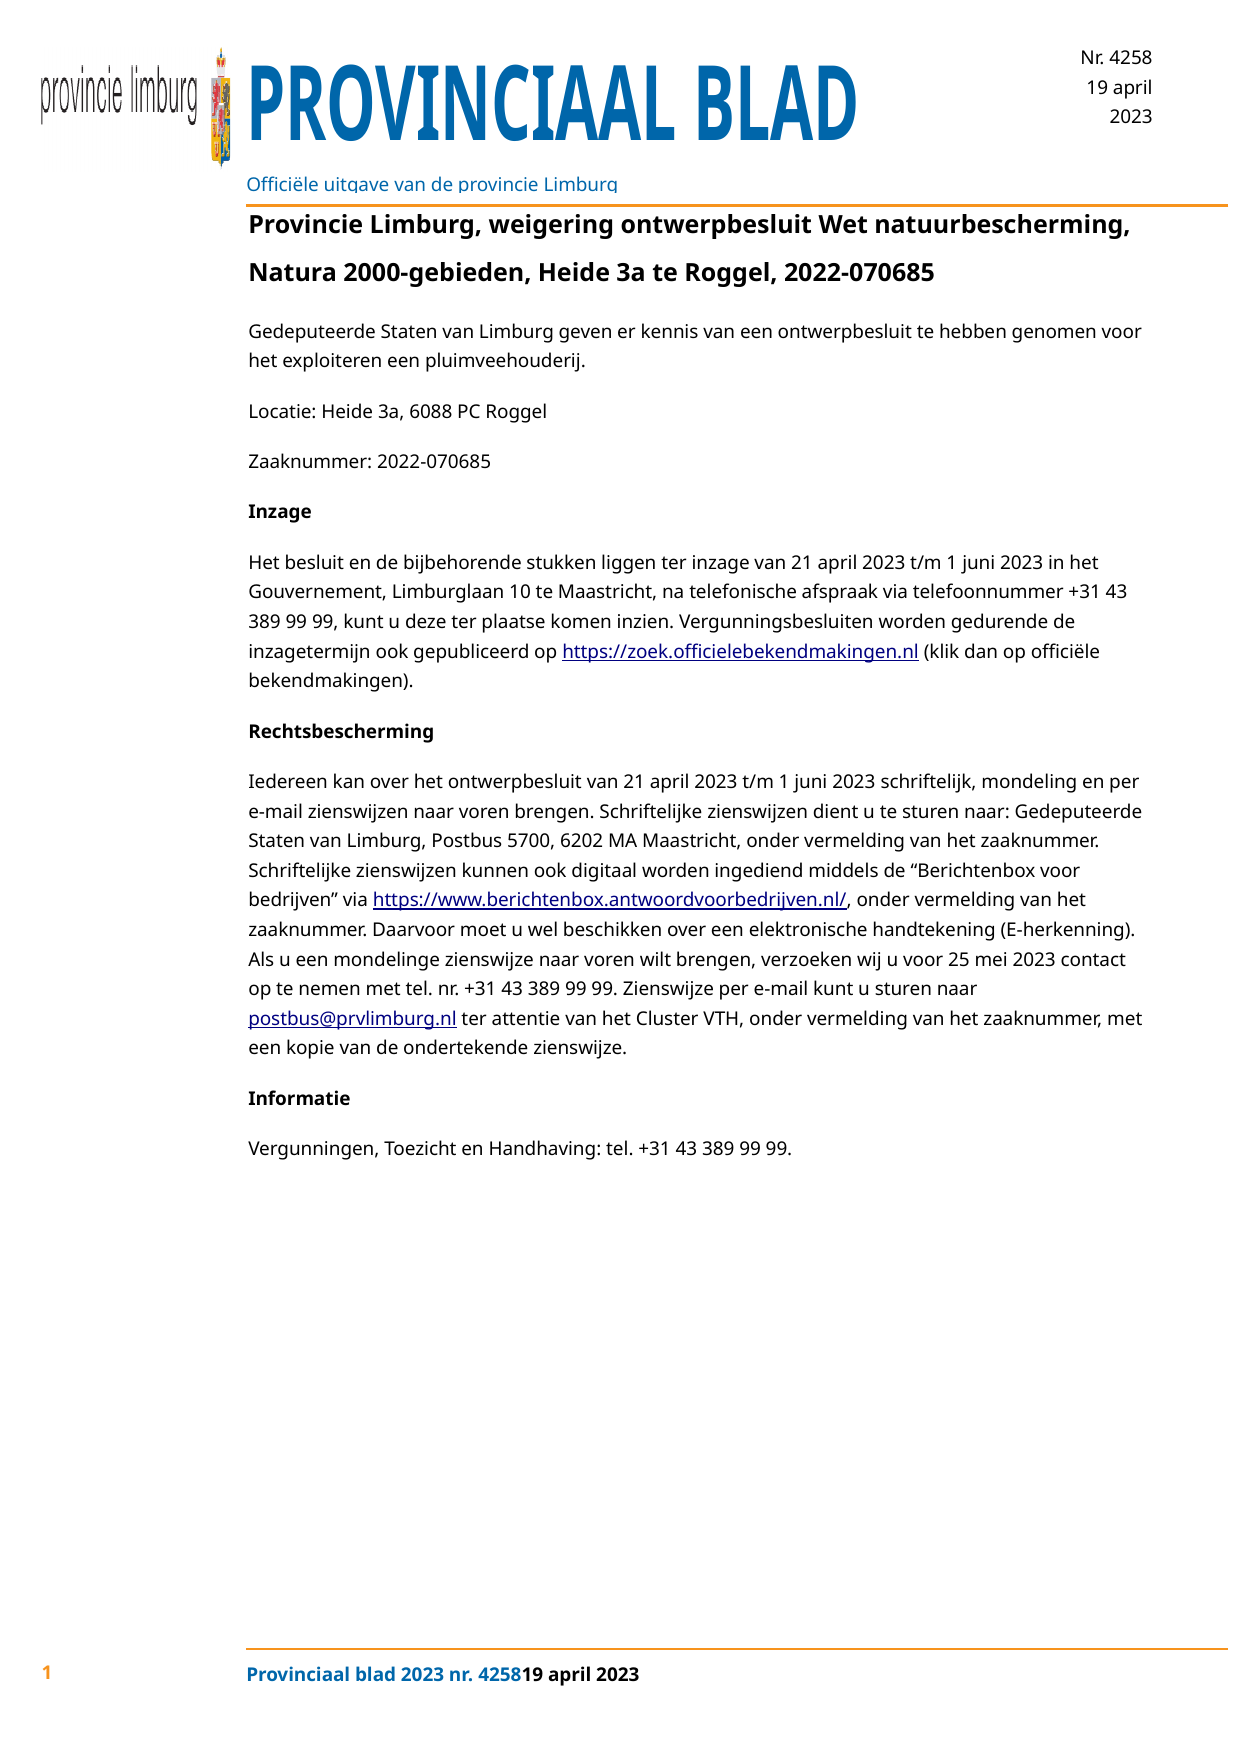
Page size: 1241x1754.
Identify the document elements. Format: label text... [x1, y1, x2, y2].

text Rechtsbescherming [248, 718, 1152, 744]
text Locatie: Heide 3a, 6088 PC Roggel [248, 398, 1152, 424]
text Provincie Limburg, weigering ontwerpbesluit Wet natuurbescherming, Natura 2000-gebieden, Heide 3a te Roggel, 2022-070685 [248, 207, 1152, 288]
text Informatie [248, 1085, 1152, 1111]
picture [41, 47, 231, 172]
text Vergunningen, Toezicht en Handhaving: tel. +31 43 389 99 99. [248, 1135, 1152, 1161]
text Zaaknummer: 2022-070685 [248, 448, 1152, 474]
text Inzage [248, 499, 1152, 524]
text Het besluit en de bijbehorende stukken liggen ter inzage van 21 april 2023 t/m 1 juni 2023 in het Gouvernement, Limburglaan 10 te Maastricht, na telefonische afspraak via telefoonnummer +31 43 389 99 99, kunt u deze ter plaatse komen inzien. Vergunningsbesluiten worden gedurende de inzagetermijn ook gepubliceerd op https://zoek.officielebekendmakingen.nl (klik dan op officiële bekendmakingen). [248, 549, 1152, 693]
text Iedereen kan over het ontwerpbesluit van 21 april 2023 t/m 1 juni 2023 schriftelijk, mondeling en per e-mail zienswijzen naar voren brengen. Schriftelijke zienswijzen dient u te sturen naar: Gedeputeerde Staten van Limburg, Postbus 5700, 6202 MA Maastricht, onder vermelding van het zaaknummer. Schriftelijke zienswijzen kunnen ook digitaal worden ingediend middels de “Berichtenbox voor bedrijven” via https://www.berichtenbox.antwoordvoorbedrijven.nl/, onder vermelding van het zaaknummer. Daarvoor moet u wel beschikken over een elektronische handtekening (E-herkenning). Als u een mondelinge zienswijze naar voren wilt brengen, verzoeken wij u voor 25 mei 2023 contact op te nemen met tel. nr. +31 43 389 99 99. Zienswijze per e-mail kunt u sturen naar postbus@prvlimburg.nl ter attentie van het Cluster VTH, onder vermelding van het zaaknummer, met een kopie van de ondertekende zienswijze. [248, 768, 1152, 1060]
text Gedeputeerde Staten van Limburg geven er kennis van een ontwerpbesluit te hebben genomen voor het exploiteren een pluimveehouderij. [248, 318, 1152, 373]
